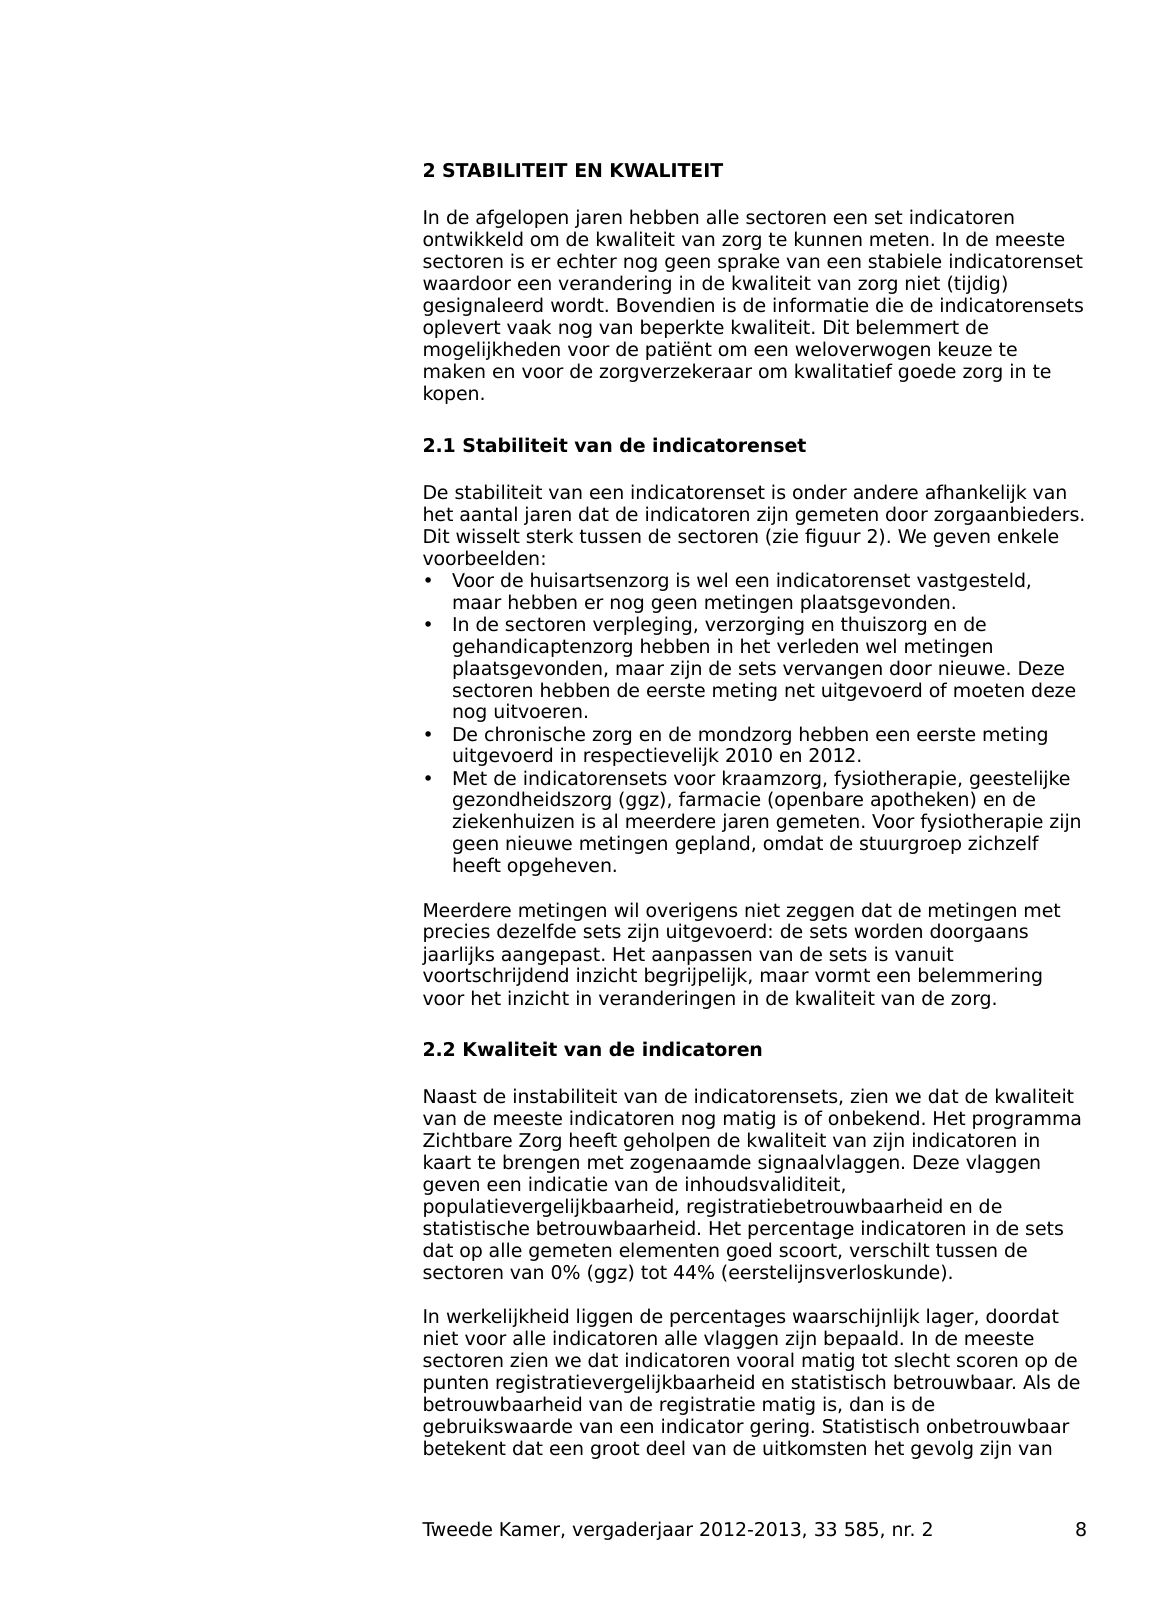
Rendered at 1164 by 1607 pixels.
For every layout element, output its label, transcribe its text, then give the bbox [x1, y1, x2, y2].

text • Met de indicatorensets voor kraamzorg, fysiotherapie, geestelijke gezondheidszorg (ggz), farmacie (openbare apotheken) en de ziekenhuizen is al meerdere jaren gemeten. Voor fysiotherapie zijn geen nieuwe metingen gepland, omdat de stuurgroep zichzelf heeft opgeheven. [422, 767, 1087, 877]
text • Voor de huisartsenzorg is wel een indicatorenset vastgesteld, maar hebben er nog geen metingen plaatsgevonden. [422, 569, 1087, 613]
subtitle 2.1 Stabiliteit van de indicatorenset [422, 435, 1087, 457]
text Meerdere metingen wil overigens niet zeggen dat de metingen met precies dezelfde sets zijn uitgevoerd: de sets worden doorgaans jaarlijks aangepast. Het aanpassen van de sets is vanuit voortschrijdend inzicht begrijpelijk, maar vormt een belemmering voor het inzicht in veranderingen in de kwaliteit van de zorg. [422, 899, 1087, 1009]
text • De chronische zorg en de mondzorg hebben een eerste meting uitgevoerd in respectievelijk 2010 en 2012. [422, 723, 1087, 767]
text In werkelijkheid liggen de percentages waarschijnlijk lager, doordat niet voor alle indicatoren alle vlaggen zijn bepaald. In de meeste sectoren zien we dat indicatoren vooral matig tot slecht scoren op de punten registratievergelijkbaarheid en statistisch betrouwbaar. Als de betrouwbaarheid van de registratie matig is, dan is de gebruikswaarde van een indicator gering. Statistisch onbetrouwbaar betekent dat een groot deel van de uitkomsten het gevolg zijn van [422, 1306, 1087, 1460]
text Naast de instabiliteit van de indicatorensets, zien we dat de kwaliteit van de meeste indicatoren nog matig is of onbekend. Het programma Zichtbare Zorg heeft geholpen de kwaliteit van zijn indicatoren in kaart te brengen met zogenaamde signaalvlaggen. Deze vlaggen geven een indicatie van de inhoudsvaliditeit, populatievergelijkbaarheid, registratiebetrouwbaarheid en de statistische betrouwbaarheid. Het percentage indicatoren in de sets dat op alle gemeten elementen goed scoort, verschilt tussen de sectoren van 0% (ggz) tot 44% (eerstelijnsverloskunde). [422, 1086, 1087, 1284]
subtitle 2 STABILITEIT EN KWALITEIT [422, 160, 1087, 182]
subtitle 2.2 Kwaliteit van de indicatoren [422, 1039, 1087, 1061]
text • In de sectoren verpleging, verzorging en thuiszorg en de gehandicaptenzorg hebben in het verleden wel metingen plaatsgevonden, maar zijn de sets vervangen door nieuwe. Deze sectoren hebben de eerste meting net uitgevoerd of moeten deze nog uitvoeren. [422, 613, 1087, 723]
text In de afgelopen jaren hebben alle sectoren een set indicatoren ontwikkeld om de kwaliteit van zorg te kunnen meten. In de meeste sectoren is er echter nog geen sprake van een stabiele indicatorenset waardoor een verandering in de kwaliteit van zorg niet (tijdig) gesignaleerd wordt. Bovendien is de informatie die de indicatorensets oplevert vaak nog van beperkte kwaliteit. Dit belemmert de mogelijkheden voor de patiënt om een weloverwogen keuze te maken en voor de zorgverzekeraar om kwalitatief goede zorg in te kopen. [422, 207, 1087, 405]
text De stabiliteit van een indicatorenset is onder andere afhankelijk van het aantal jaren dat de indicatoren zijn gemeten door zorgaanbieders. Dit wisselt sterk tussen de sectoren (zie figuur 2). We geven enkele voorbeelden: [422, 482, 1087, 569]
